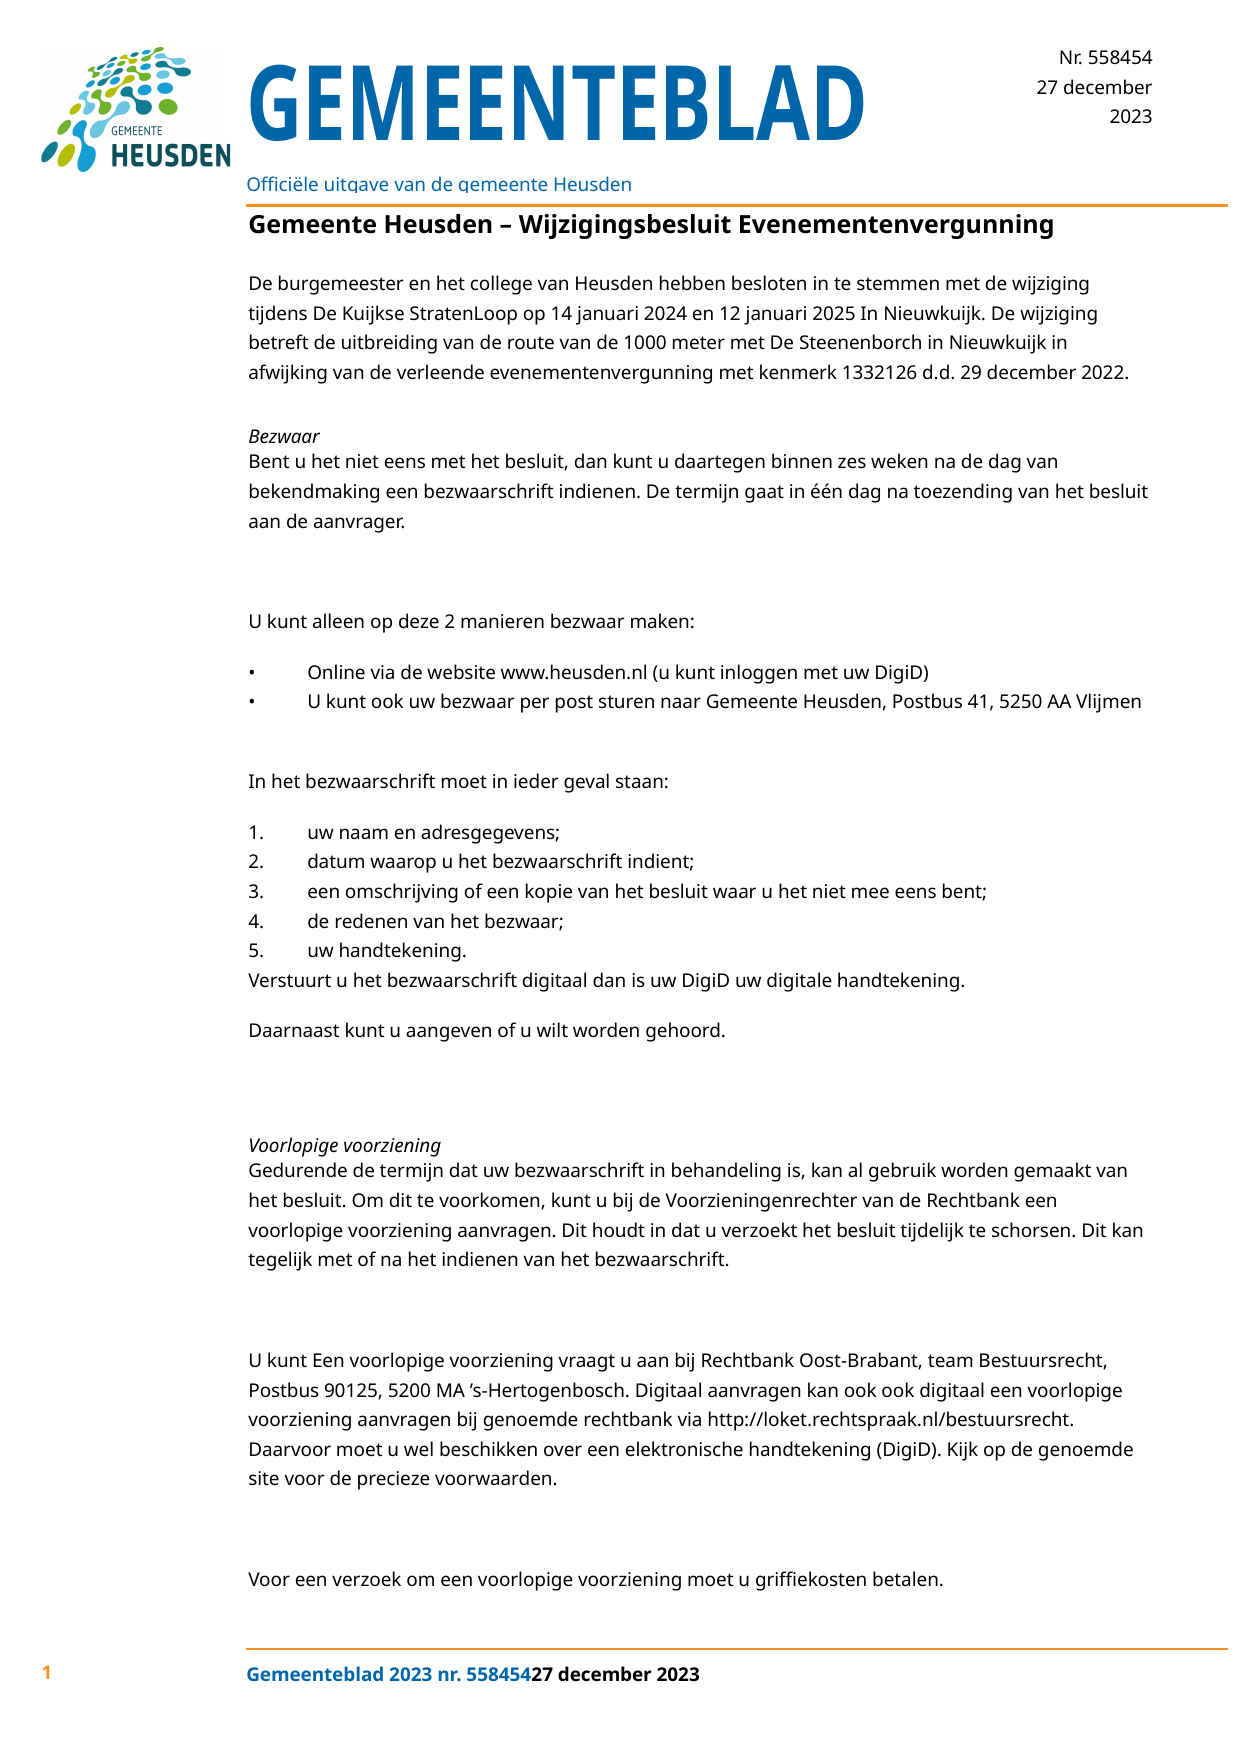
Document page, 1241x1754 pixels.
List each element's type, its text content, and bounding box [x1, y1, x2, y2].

text Verstuurt u het bezwaarschrift digitaal dan is uw DigiD uw digitale handtekening. [248, 967, 1152, 993]
list U kunt ook uw bezwaar per post sturen naar Gemeente Heusden, Postbus 41, 5250 AA Vlijmen [248, 689, 1152, 714]
list de redenen van het bezwaar; [248, 908, 1152, 934]
list Online via de website www.heusden.nl (u kunt inloggen met uw DigiD) [248, 659, 1152, 685]
text Voor een verzoek om een voorlopige voorziening moet u griffiekosten betalen. [248, 1566, 1152, 1592]
text Bezwaar [248, 423, 1152, 449]
text Daarnaast kunt u aangeven of u wilt worden gehoord. [248, 1017, 1152, 1043]
list uw naam en adresgegevens; [248, 819, 1152, 845]
list een omschrijving of een kopie van het besluit waar u het niet mee eens bent; [248, 878, 1152, 904]
text U kunt alleen op deze 2 manieren bezwaar maken: [248, 609, 1152, 634]
text De burgemeester en het college van Heusden hebben besloten in te stemmen met de wijziging tijdens De Kuijkse StratenLoop op 14 januari 2024 en 12 januari 2025 In Nieuwkuijk. De wijziging betreft de uitbreiding van de route van de 1000 meter met De Steenenborch in Nieuwkuijk in afwijking van de verleende evenementenvergunning met kenmerk 1332126 d.d. 29 december 2022. [248, 270, 1152, 385]
text Voorlopige voorziening [248, 1132, 1152, 1158]
text Gedurende de termijn dat uw bezwaarschrift in behandeling is, kan al gebruik worden gemaakt van het besluit. Om dit te voorkomen, kunt u bij de Voorzieningenrechter van de Rechtbank een voorlopige voorziening aanvragen. Dit houdt in dat u verzoekt het besluit tijdelijk te schorsen. Dit kan tegelijk met of na het indienen van het bezwaarschrift. [248, 1158, 1152, 1272]
text Gemeente Heusden – Wijzigingsbesluit Evenementenvergunning [248, 207, 1152, 241]
picture [41, 47, 231, 172]
text In het bezwaarschrift moet in ieder geval staan: [248, 769, 1152, 794]
text Bent u het niet eens met het besluit, dan kunt u daartegen binnen zes weken na de dag van bekendmaking een bezwaarschrift indienen. De termijn gaat in één dag na toezending van het besluit aan de aanvrager. [248, 449, 1152, 534]
list uw handtekening. [248, 937, 1152, 963]
text U kunt Een voorlopige voorziening vraagt u aan bij Rechtbank Oost-Brabant, team Bestuursrecht, Postbus 90125, 5200 MA ’s-Hertogenbosch. Digitaal aanvragen kan ook ook digitaal een voorlopige voorziening aanvragen bij genoemde rechtbank via http://loket.rechtspraak.nl/bestuursrecht. Daarvoor moet u wel beschikken over een elektronische handtekening (DigiD). Kijk op de genoemde site voor de precieze voorwaarden. [248, 1347, 1152, 1491]
list datum waarop u het bezwaarschrift indient; [248, 849, 1152, 874]
